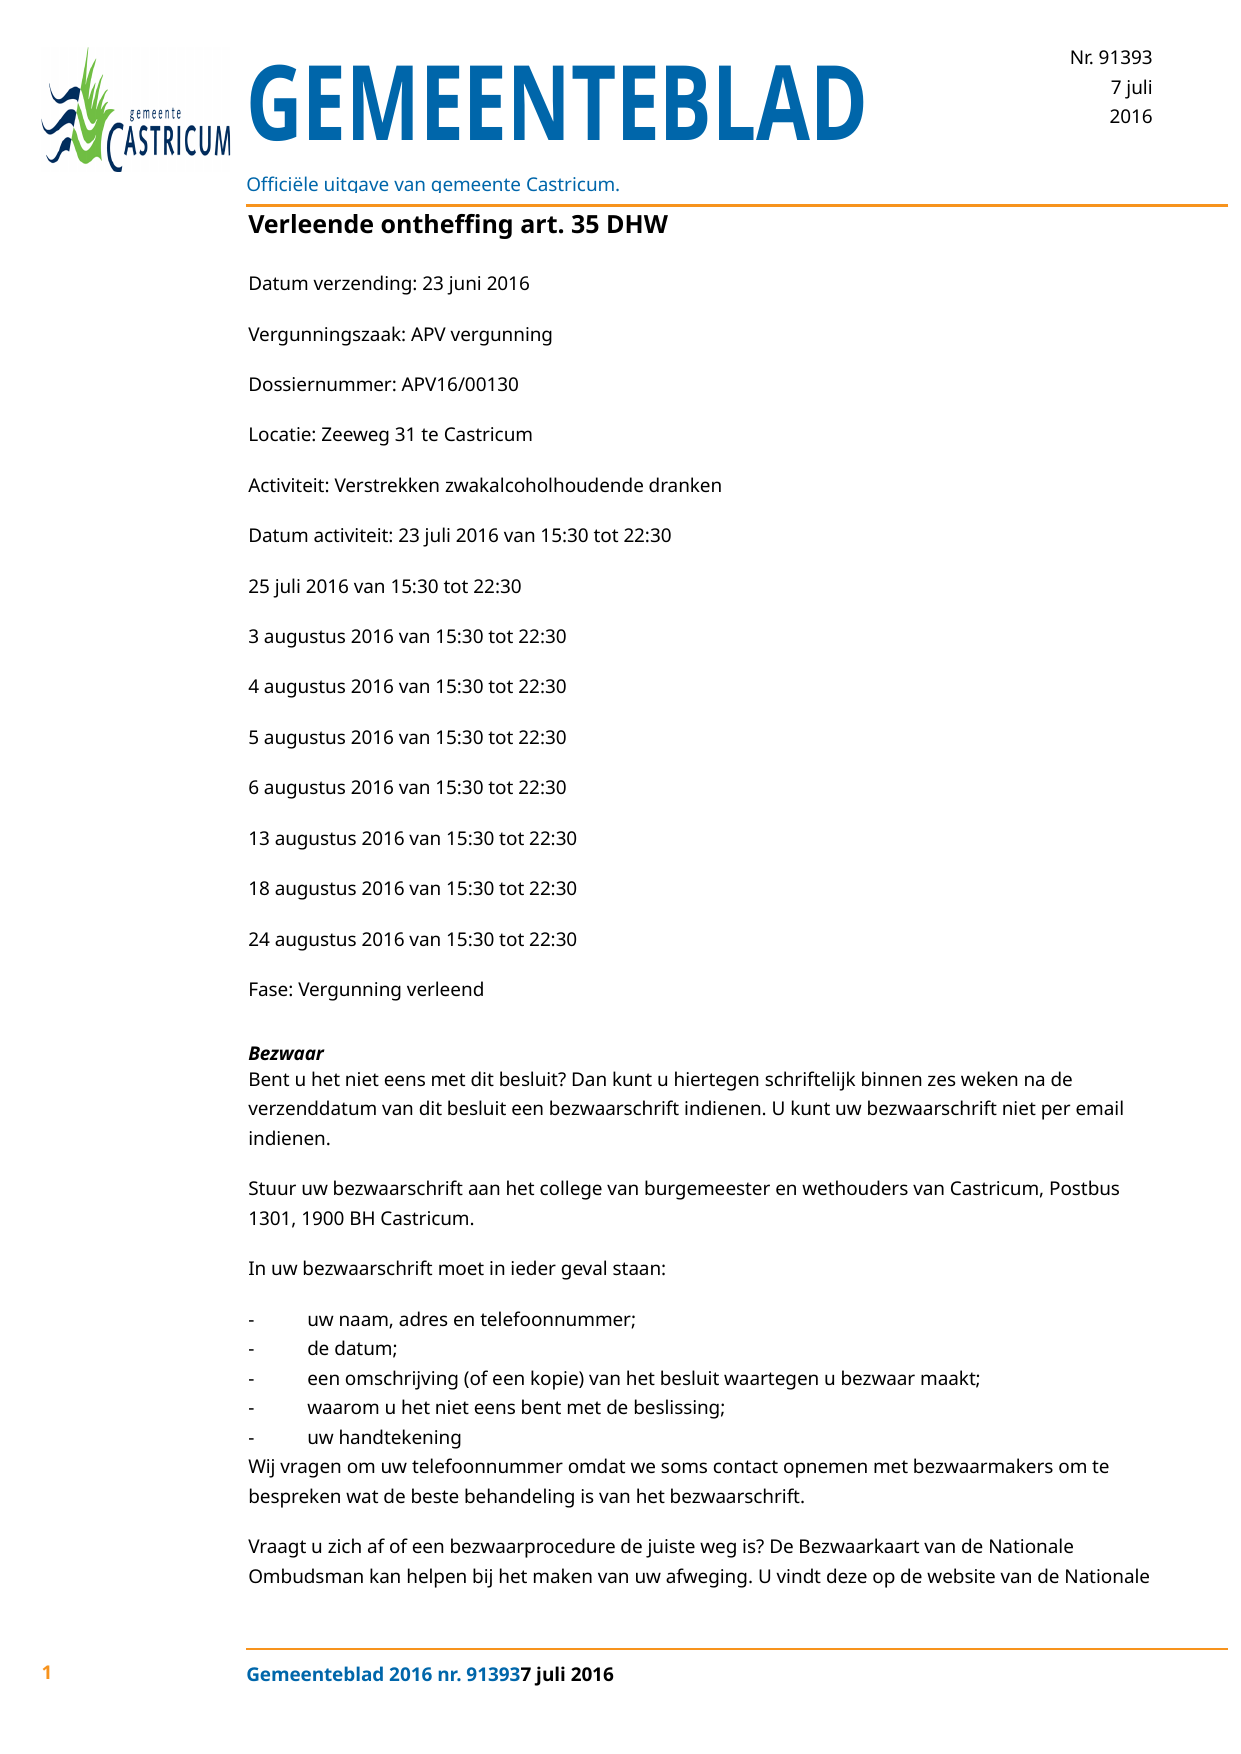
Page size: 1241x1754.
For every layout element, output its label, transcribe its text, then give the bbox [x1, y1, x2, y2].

text Wij vragen om uw telefoonnummer omdat we soms contact opnemen met bezwaarmakers om te bespreken wat de beste behandeling is van het bezwaarschrift. [248, 1454, 1152, 1509]
text Datum activiteit: 23 juli 2016 van 15:30 tot 22:30 [248, 522, 1152, 548]
text Vergunningszaak: APV vergunning [248, 321, 1152, 346]
text 3 augustus 2016 van 15:30 tot 22:30 [248, 623, 1152, 649]
text 13 augustus 2016 van 15:30 tot 22:30 [248, 825, 1152, 851]
list waarom u het niet eens bent met de beslissing; [248, 1394, 1152, 1420]
picture [41, 47, 231, 172]
text Locatie: Zeeweg 31 te Castricum [248, 422, 1152, 447]
text Dossiernummer: APV16/00130 [248, 371, 1152, 397]
list de datum; [248, 1335, 1152, 1361]
text Bezwaar [248, 1040, 1152, 1066]
text Bent u het niet eens met dit besluit? Dan kunt u hiertegen schriftelijk binnen zes weken na de verzenddatum van dit besluit een bezwaarschrift indienen. U kunt uw bezwaarschrift niet per email indienen. [248, 1066, 1152, 1151]
text In uw bezwaarschrift moet in ieder geval staan: [248, 1255, 1152, 1281]
text 5 augustus 2016 van 15:30 tot 22:30 [248, 724, 1152, 750]
text Verleende ontheffing art. 35 DHW [248, 207, 1152, 241]
text Datum verzending: 23 juni 2016 [248, 270, 1152, 296]
list een omschrijving (of een kopie) van het besluit waartegen u bezwaar maakt; [248, 1365, 1152, 1391]
text Stuur uw bezwaarschrift aan het college van burgemeester en wethouders van Castricum, Postbus 1301, 1900 BH Castricum. [248, 1175, 1152, 1231]
text 4 augustus 2016 van 15:30 tot 22:30 [248, 674, 1152, 699]
text 24 augustus 2016 van 15:30 tot 22:30 [248, 926, 1152, 951]
text Activiteit: Verstrekken zwakalcoholhoudende dranken [248, 472, 1152, 498]
text Fase: Vergunning verleend [248, 976, 1152, 1002]
text 6 augustus 2016 van 15:30 tot 22:30 [248, 774, 1152, 800]
text Vraagt u zich af of een bezwaarprocedure de juiste weg is? De Bezwaarkaart van de Nationale Ombudsman kan helpen bij het maken van uw afweging. U vindt deze op de website van de Nationale [248, 1534, 1152, 1589]
list uw naam, adres en telefoonnummer; [248, 1306, 1152, 1332]
list uw handtekening [248, 1424, 1152, 1450]
text 18 augustus 2016 van 15:30 tot 22:30 [248, 875, 1152, 901]
text 25 juli 2016 van 15:30 tot 22:30 [248, 573, 1152, 598]
